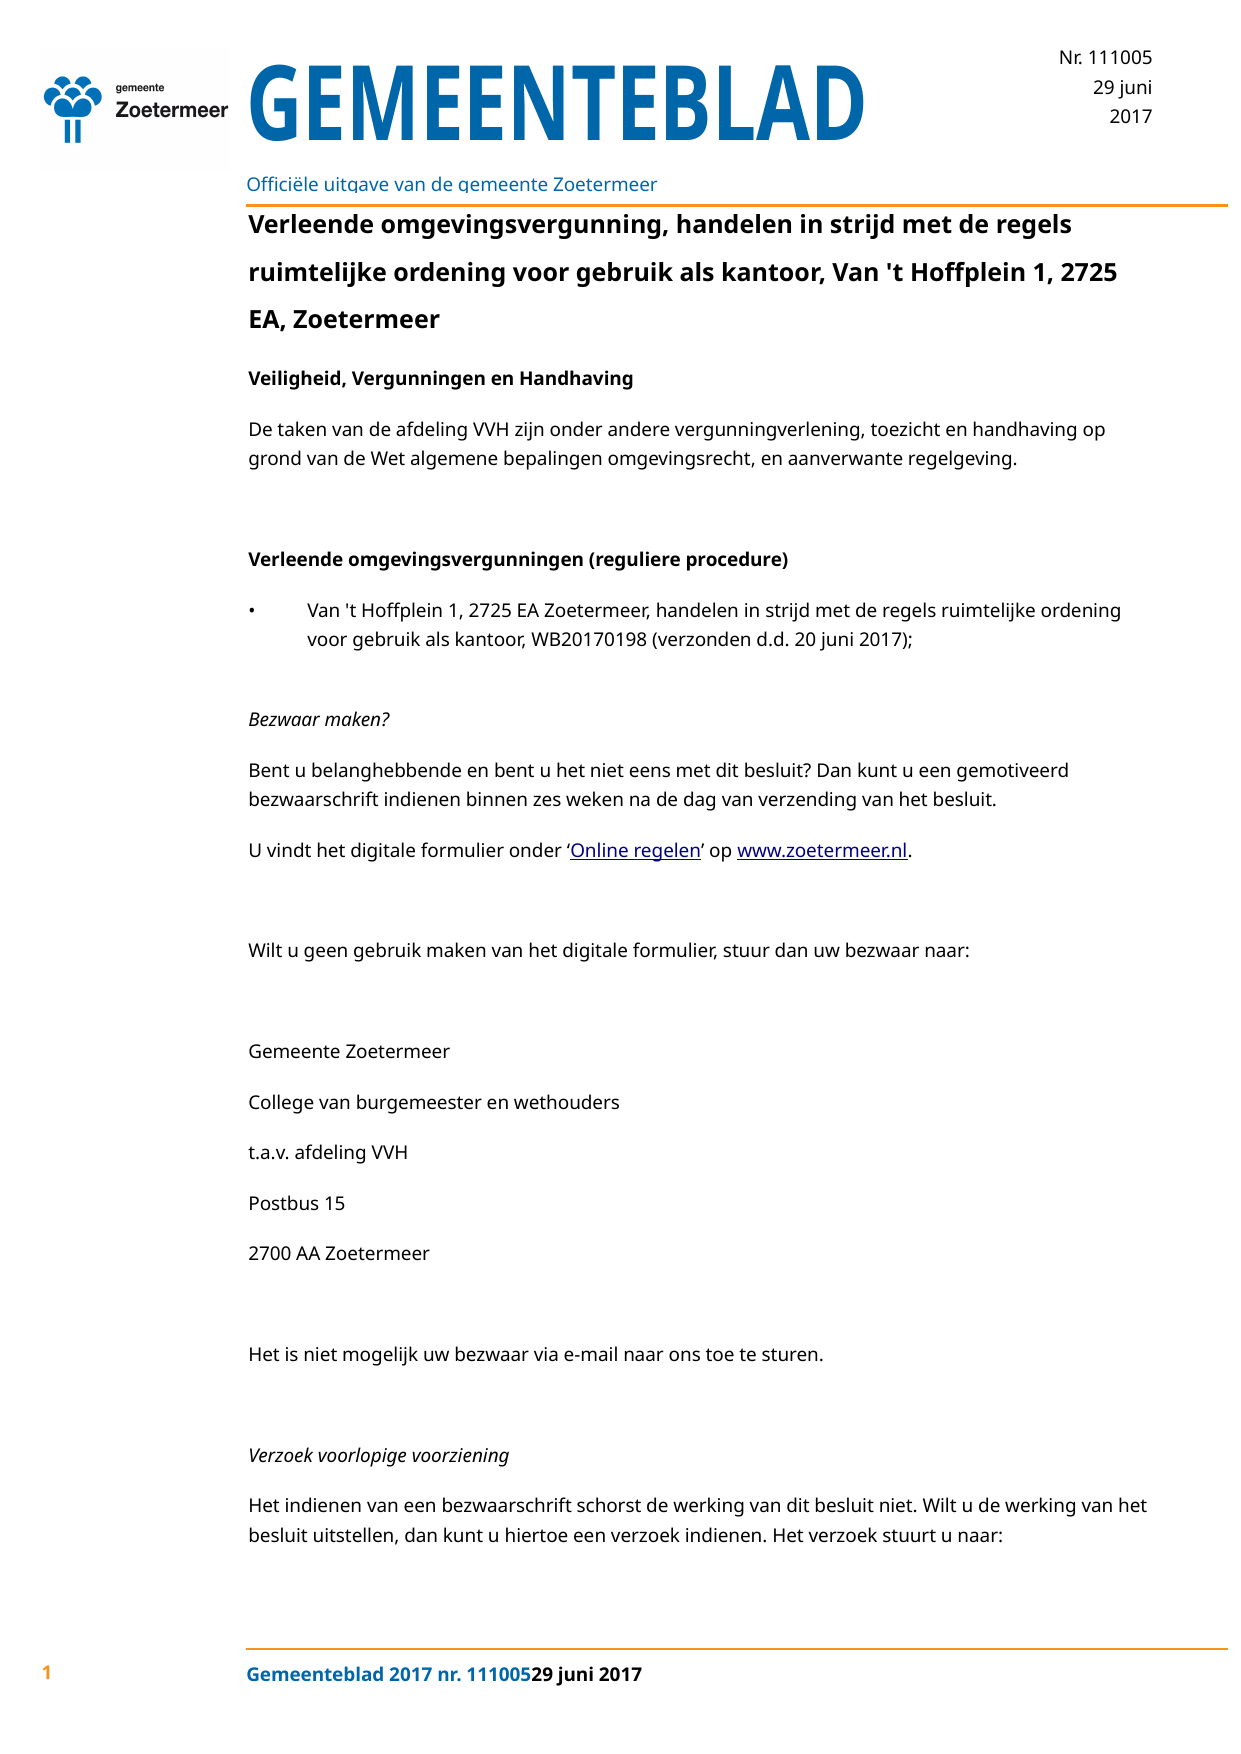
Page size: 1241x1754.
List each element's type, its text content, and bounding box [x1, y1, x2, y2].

text Bent u belanghebbende en bent u het niet eens met dit besluit? Dan kunt u een gemotiveerd bezwaarschrift indienen binnen zes weken na de dag van verzending van het besluit. [248, 757, 1152, 812]
text De taken van de afdeling VVH zijn onder andere vergunningverlening, toezicht en handhaving op grond van de Wet algemene bepalingen omgevingsrecht, en aanverwante regelgeving. [248, 416, 1152, 471]
text 2700 AA Zoetermeer [248, 1240, 1152, 1266]
text Het is niet mogelijk uw bezwaar via e-mail naar ons toe te sturen. [248, 1341, 1152, 1367]
text College van burgemeester en wethouders [248, 1089, 1152, 1114]
text Het indienen van een bezwaarschrift schorst de werking van dit besluit niet. Wilt u de werking van het besluit uitstellen, dan kunt u hiertoe een verzoek indienen. Het verzoek stuurt u naar: [248, 1492, 1152, 1547]
text U vindt het digitale formulier onder ‘Online regelen’ op www.zoetermeer.nl. [248, 837, 1152, 862]
list Van 't Hoffplein 1, 2725 EA Zoetermeer, handelen in strijd met de regels ruimtelijke ordening voor gebruik als kantoor, WB20170198 (verzonden d.d. 20 juni 2017); [248, 597, 1152, 652]
text Bezwaar maken? [248, 706, 1152, 732]
text Veiligheid, Vergunningen en Handhaving [248, 366, 1152, 391]
text Wilt u geen gebruik maken van het digitale formulier, stuur dan uw bezwaar naar: [248, 938, 1152, 963]
text Verleende omgevingsvergunningen (reguliere procedure) [248, 546, 1152, 572]
text Postbus 15 [248, 1190, 1152, 1215]
picture [41, 47, 231, 172]
text t.a.v. afdeling VVH [248, 1139, 1152, 1165]
text Gemeente Zoetermeer [248, 1038, 1152, 1064]
text Verleende omgevingsvergunning, handelen in strijd met de regels ruimtelijke ordening voor gebruik als kantoor, Van 't Hoffplein 1, 2725 EA, Zoetermeer [248, 207, 1152, 336]
text Verzoek voorlopige voorziening [248, 1442, 1152, 1467]
